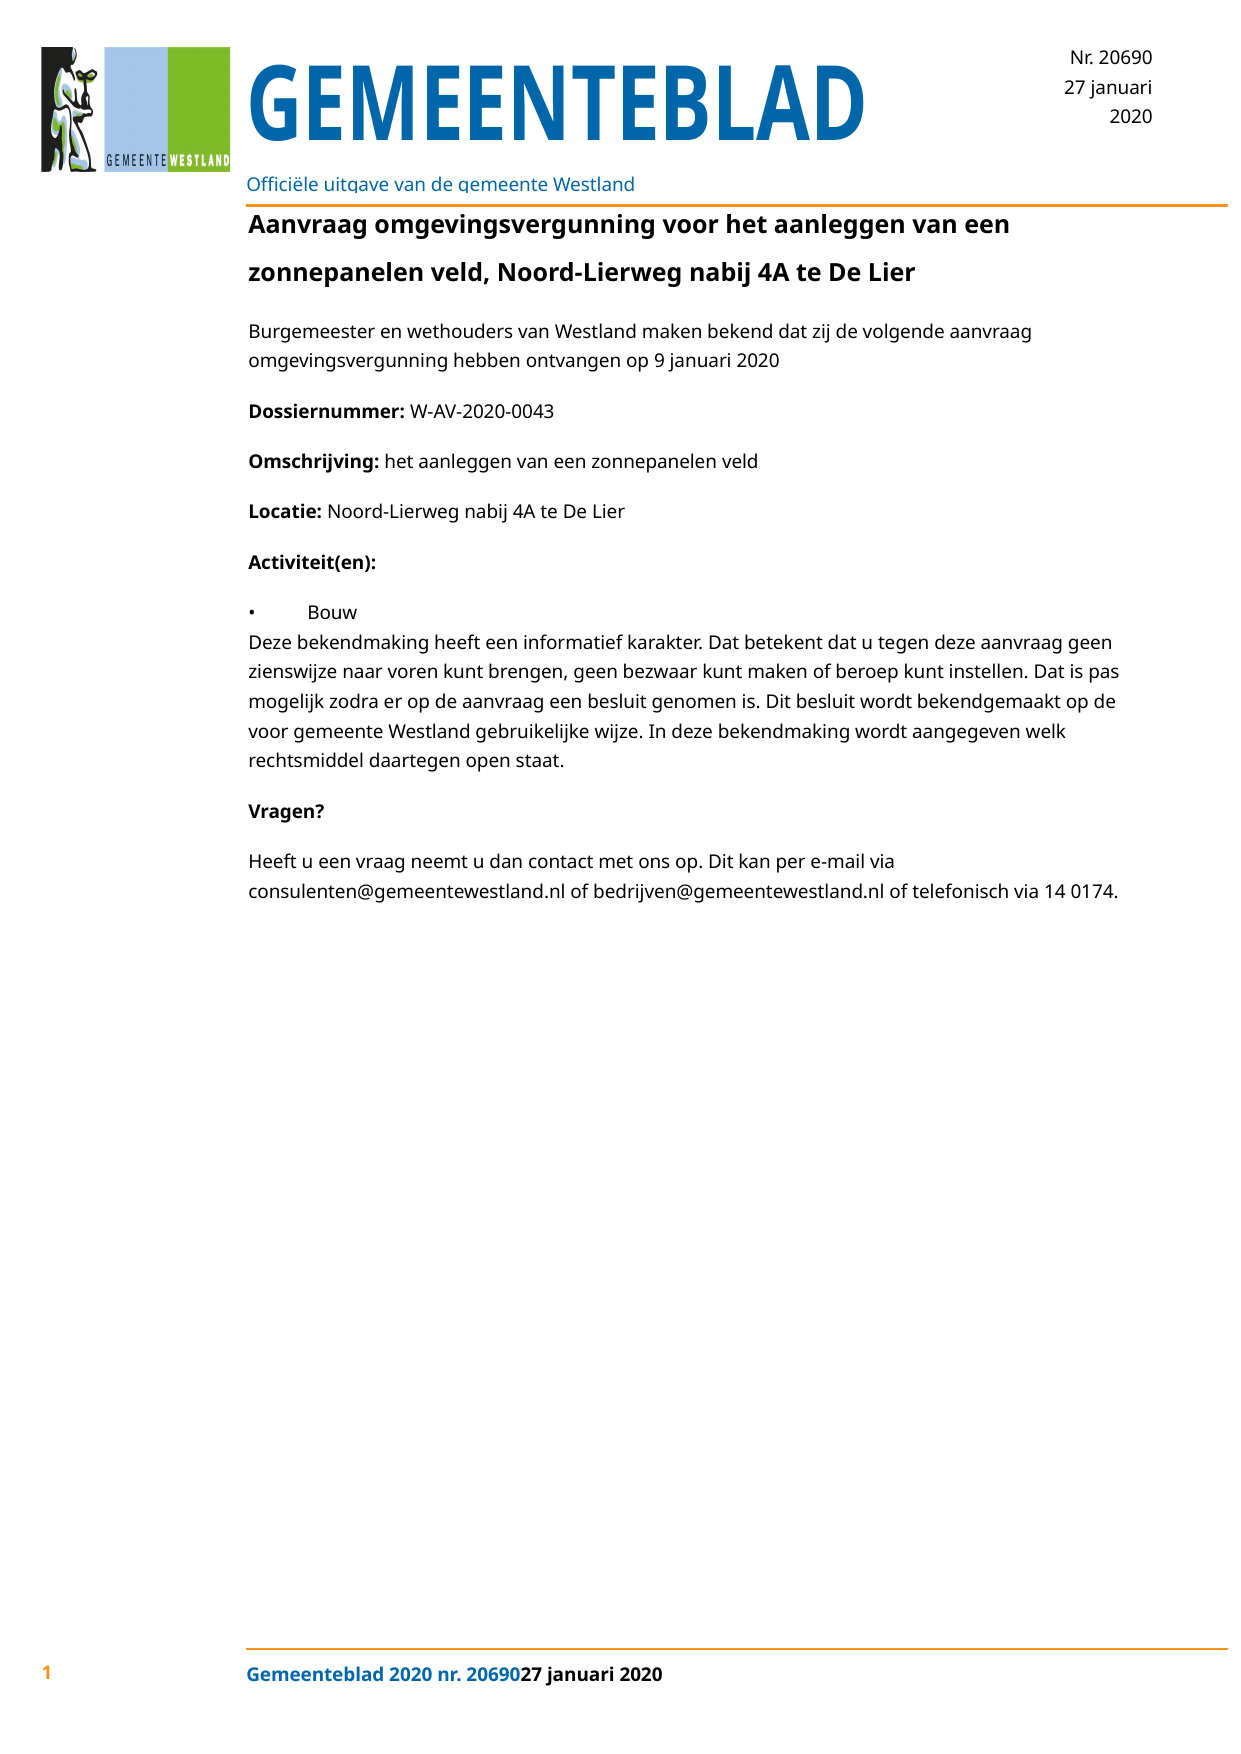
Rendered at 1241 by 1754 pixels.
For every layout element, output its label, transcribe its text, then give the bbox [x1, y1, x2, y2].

text Locatie: Noord-Lierweg nabij 4A te De Lier [248, 499, 1152, 524]
text Deze bekendmaking heeft een informatief karakter. Dat betekent dat u tegen deze aanvraag geen zienswijze naar voren kunt brengen, geen bezwaar kunt maken of beroep kunt instellen. Dat is pas mogelijk zodra er op de aanvraag een besluit genomen is. Dit besluit wordt bekendgemaakt op de voor gemeente Westland gebruikelijke wijze. In deze bekendmaking wordt aangegeven welk rechtsmiddel daartegen open staat. [248, 629, 1152, 773]
text Burgemeester en wethouders van Westland maken bekend dat zij de volgende aanvraag omgevingsvergunning hebben ontvangen op 9 januari 2020 [248, 318, 1152, 373]
text Heeft u een vraag neemt u dan contact met ons op. Dit kan per e-mail via consulenten@gemeentewestland.nl of bedrijven@gemeentewestland.nl of telefonisch via 14 0174. [248, 848, 1152, 904]
list Bouw [248, 599, 1152, 625]
text Omschrijving: het aanleggen van een zonnepanelen veld [248, 448, 1152, 474]
text Vragen? [248, 798, 1152, 824]
text Activiteit(en): [248, 549, 1152, 575]
text Dossiernummer: W-AV-2020-0043 [248, 398, 1152, 424]
picture [41, 47, 231, 172]
text Aanvraag omgevingsvergunning voor het aanleggen van een zonnepanelen veld, Noord-Lierweg nabij 4A te De Lier [248, 207, 1152, 288]
